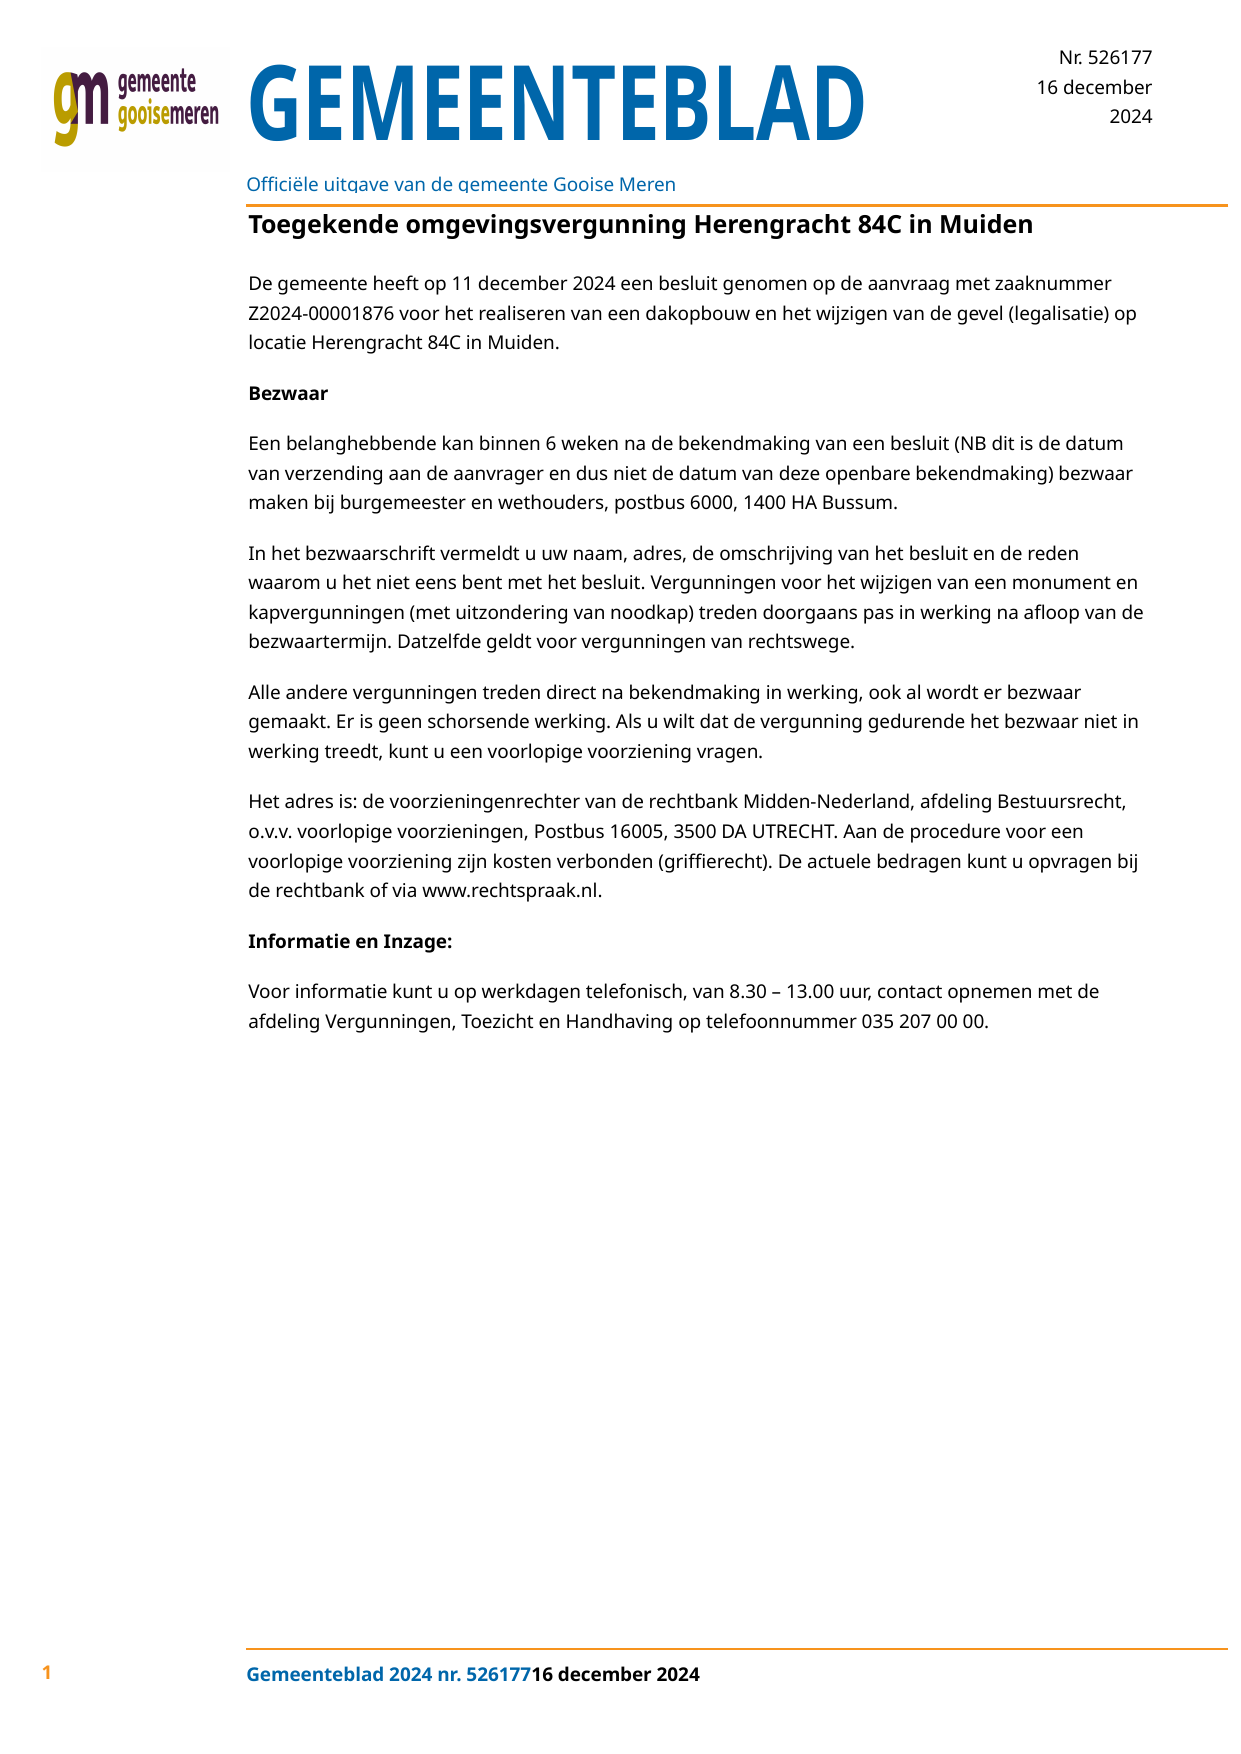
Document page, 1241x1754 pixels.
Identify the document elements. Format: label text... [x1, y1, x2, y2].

picture [41, 47, 231, 172]
text In het bezwaarschrift vermeldt u uw naam, adres, de omschrijving van het besluit en de reden waarom u het niet eens bent met het besluit. Vergunningen voor het wijzigen van een monument en kapvergunningen (met uitzondering van noodkap) treden doorgaans pas in werking na afloop van de bezwaartermijn. Datzelfde geldt voor vergunningen van rechtswege. [248, 540, 1152, 654]
text Informatie en Inzage: [248, 928, 1152, 953]
text Alle andere vergunningen treden direct na bekendmaking in werking, ook al wordt er bezwaar gemaakt. Er is geen schorsende werking. Als u wilt dat de vergunning gedurende het bezwaar niet in werking treedt, kunt u een voorlopige voorziening vragen. [248, 679, 1152, 764]
text Toegekende omgevingsvergunning Herengracht 84C in Muiden [248, 207, 1152, 241]
text Voor informatie kunt u op werkdagen telefonisch, van 8.30 – 13.00 uur, contact opnemen met de afdeling Vergunningen, Toezicht en Handhaving op telefoonnummer 035 207 00 00. [248, 978, 1152, 1033]
text Een belanghebbende kan binnen 6 weken na de bekendmaking van een besluit (NB dit is de datum van verzending aan de aanvrager en dus niet de datum van deze openbare bekendmaking) bezwaar maken bij burgemeester en wethouders, postbus 6000, 1400 HA Bussum. [248, 430, 1152, 515]
text Het adres is: de voorzieningenrechter van de rechtbank Midden-Nederland, afdeling Bestuursrecht, o.v.v. voorlopige voorzieningen, Postbus 16005, 3500 DA UTRECHT. Aan de procedure voor een voorlopige voorziening zijn kosten verbonden (griffierecht). De actuele bedragen kunt u opvragen bij de rechtbank of via www.rechtspraak.nl. [248, 789, 1152, 903]
text Bezwaar [248, 380, 1152, 406]
text De gemeente heeft op 11 december 2024 een besluit genomen op de aanvraag met zaaknummer Z2024-00001876 voor het realiseren van een dakopbouw en het wijzigen van de gevel (legalisatie) op locatie Herengracht 84C in Muiden. [248, 270, 1152, 355]
